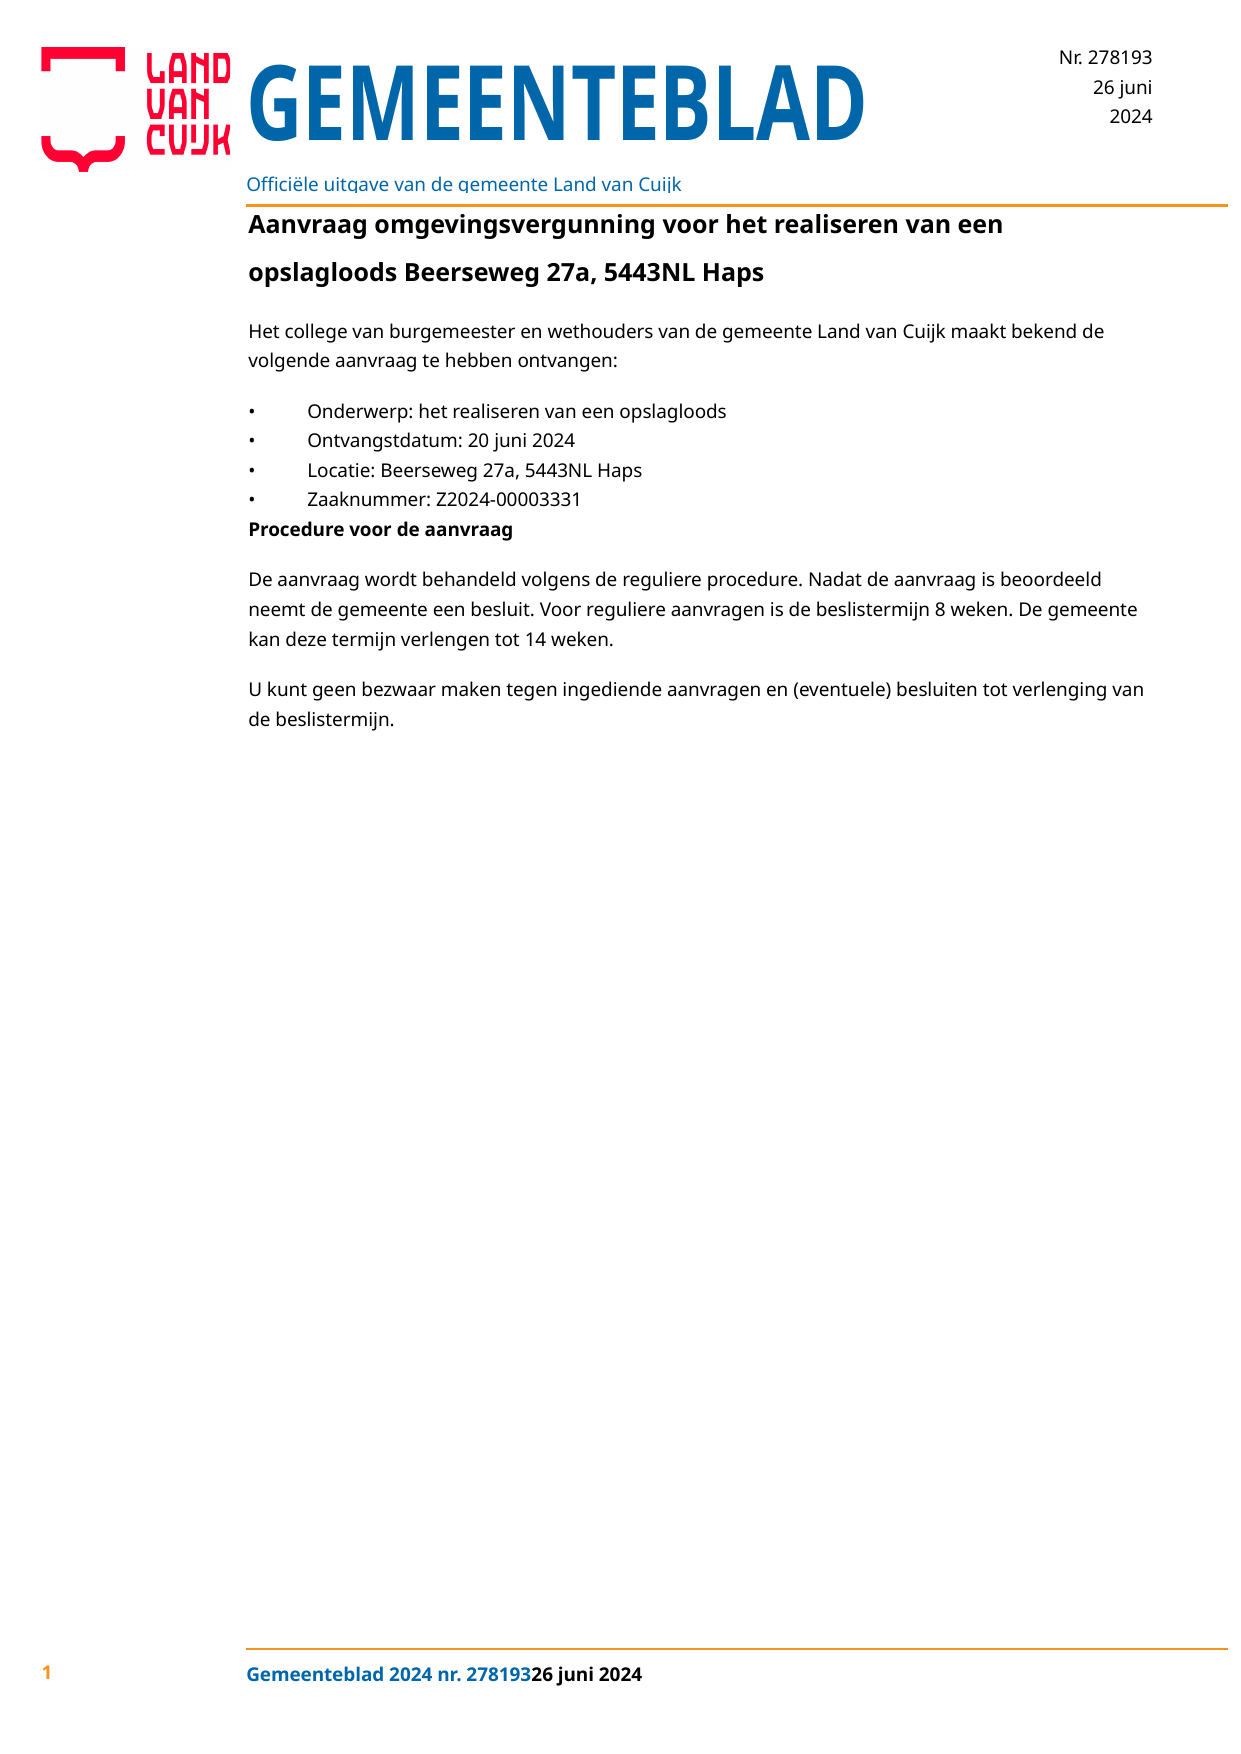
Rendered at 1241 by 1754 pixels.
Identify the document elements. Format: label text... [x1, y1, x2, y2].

text Aanvraag omgevingsvergunning voor het realiseren van een opslagloods Beerseweg 27a, 5443NL Haps [248, 207, 1152, 288]
text Het college van burgemeester en wethouders van de gemeente Land van Cuijk maakt bekend de volgende aanvraag te hebben ontvangen: [248, 318, 1152, 373]
text Procedure voor de aanvraag [248, 516, 1152, 542]
list Ontvangstdatum: 20 juni 2024 [248, 427, 1152, 453]
list Onderwerp: het realiseren van een opslagloods [248, 398, 1152, 424]
text De aanvraag wordt behandeld volgens de reguliere procedure. Nadat de aanvraag is beoordeeld neemt de gemeente een besluit. Voor reguliere aanvragen is de beslistermijn 8 weken. De gemeente kan deze termijn verlengen tot 14 weken. [248, 567, 1152, 652]
list Zaaknummer: Z2024-00003331 [248, 487, 1152, 512]
picture [41, 47, 231, 172]
text U kunt geen bezwaar maken tegen ingediende aanvragen en (eventuele) besluiten tot verlenging van de beslistermijn. [248, 676, 1152, 732]
list Locatie: Beerseweg 27a, 5443NL Haps [248, 457, 1152, 483]
